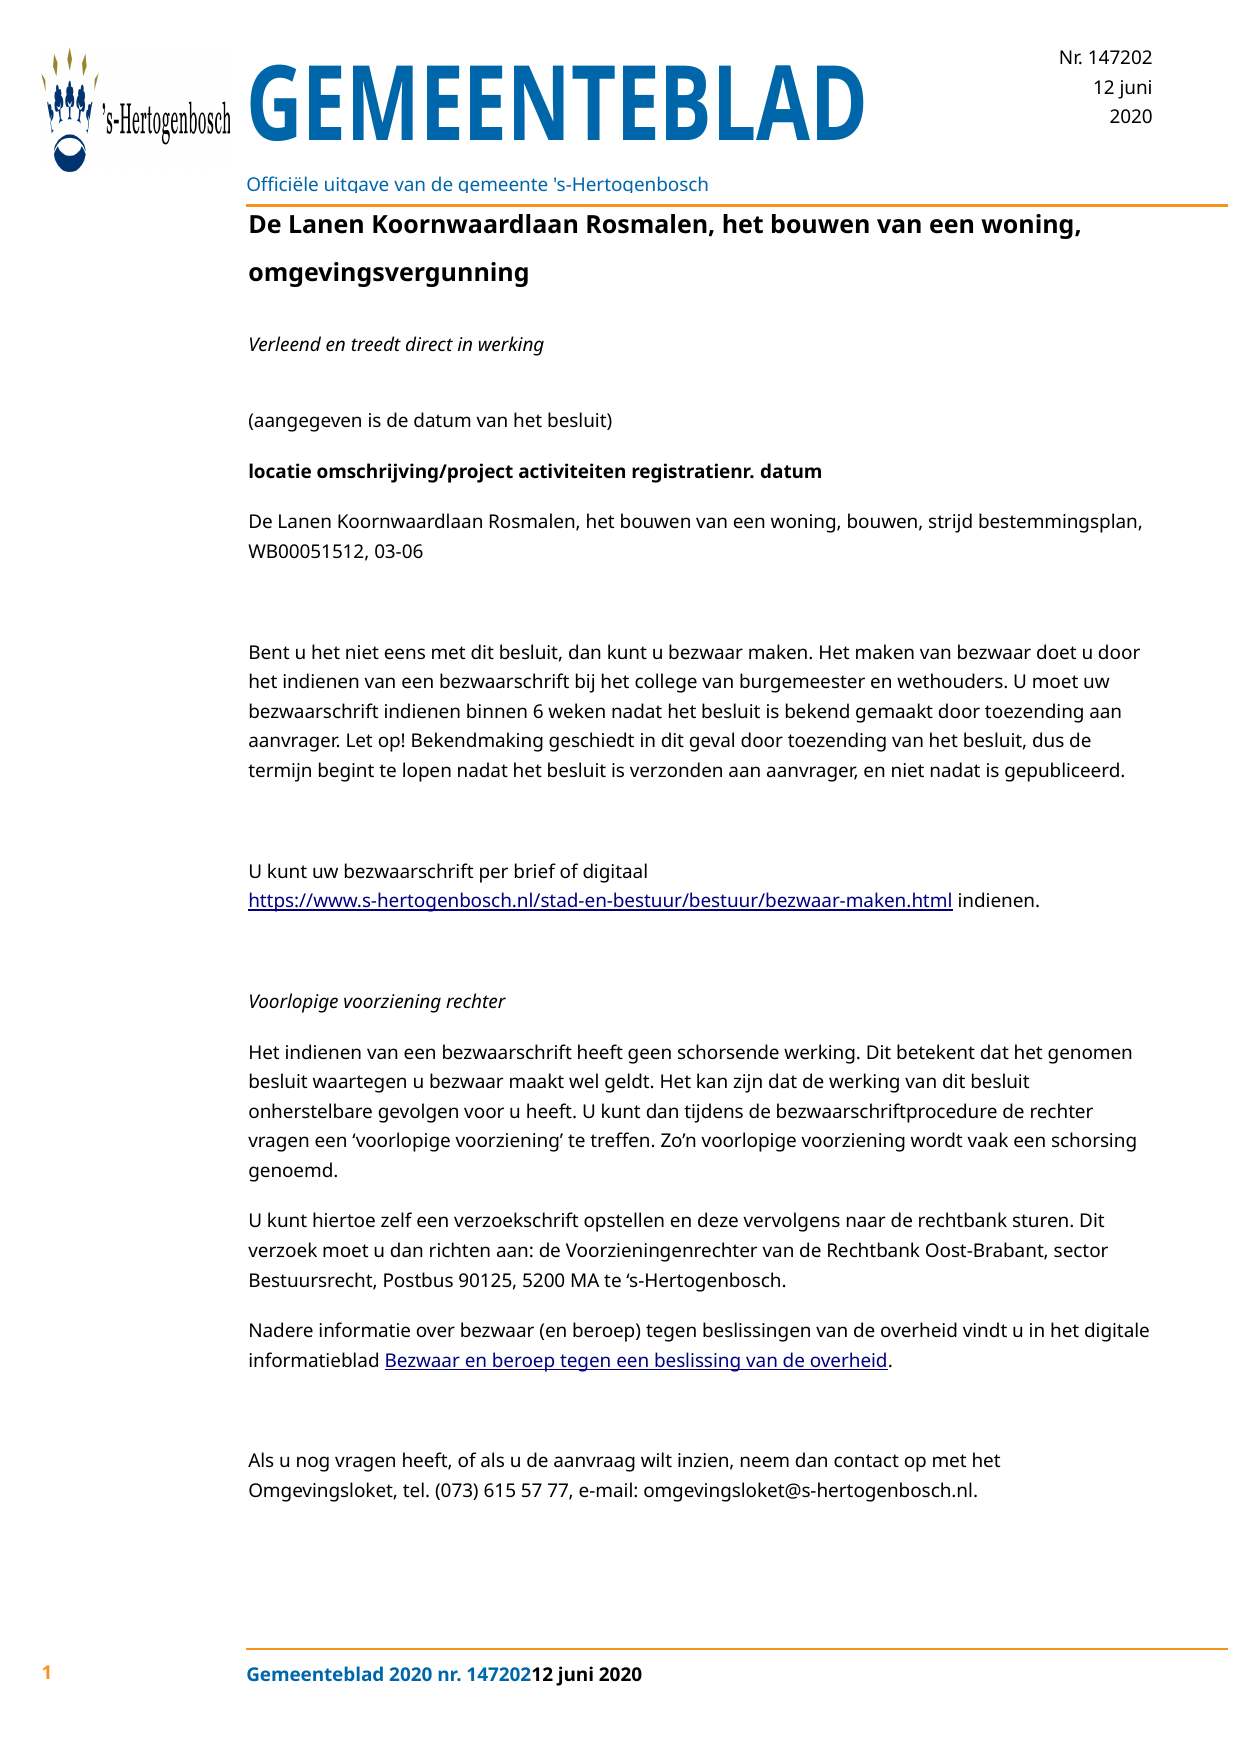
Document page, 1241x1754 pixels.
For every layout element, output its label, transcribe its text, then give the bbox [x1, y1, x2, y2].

text Het indienen van een bezwaarschrift heeft geen schorsende werking. Dit betekent dat het genomen besluit waartegen u bezwaar maakt wel geldt. Het kan zijn dat de werking van dit besluit onherstelbare gevolgen voor u heeft. U kunt dan tijdens de bezwaarschriftprocedure de rechter vragen een ‘voorlopige voorziening’ te treffen. Zo’n voorlopige voorziening wordt vaak een schorsing genoemd. [248, 1039, 1152, 1183]
text Nadere informatie over bezwaar (en beroep) tegen beslissingen van de overheid vindt u in het digitale informatieblad Bezwaar en beroep tegen een beslissing van de overheid. [248, 1317, 1152, 1372]
text locatie omschrijving/project activiteiten registratienr. datum [248, 458, 1152, 484]
text Voorlopige voorziening rechter [248, 988, 1152, 1014]
text De Lanen Koornwaardlaan Rosmalen, het bouwen van een woning, bouwen, strijd bestemmingsplan, WB00051512, 03-06 [248, 508, 1152, 564]
text U kunt hiertoe zelf een verzoekschrift opstellen en deze vervolgens naar de rechtbank sturen. Dit verzoek moet u dan richten aan: de Voorzieningenrechter van de Rechtbank Oost-Brabant, sector Bestuursrecht, Postbus 90125, 5200 MA te ‘s-Hertogenbosch. [248, 1208, 1152, 1292]
text U kunt uw bezwaarschrift per brief of digitaal https://www.s-hertogenbosch.nl/stad-en-bestuur/bestuur/bezwaar-maken.html indienen. [248, 858, 1152, 913]
text De Lanen Koornwaardlaan Rosmalen, het bouwen van een woning, omgevingsvergunning [248, 207, 1152, 288]
text Als u nog vragen heeft, of als u de aanvraag wilt inzien, neem dan contact op met het Omgevingsloket, tel. (073) 615 57 77, e-mail: omgevingsloket@s-hertogenbosch.nl. [248, 1448, 1152, 1503]
picture [41, 47, 231, 172]
text Verleend en treedt direct in werking [248, 331, 1152, 357]
text Bent u het niet eens met dit besluit, dan kunt u bezwaar maken. Het maken van bezwaar doet u door het indienen van een bezwaarschrift bij het college van burgemeester en wethouders. U moet uw bezwaarschrift indienen binnen 6 weken nadat het besluit is bekend gemaakt door toezending aan aanvrager. Let op! Bekendmaking geschiedt in dit geval door toezending van het besluit, dus de termijn begint te lopen nadat het besluit is verzonden aan aanvrager, en niet nadat is gepubliceerd. [248, 639, 1152, 783]
text (aangegeven is de datum van het besluit) [248, 408, 1152, 433]
